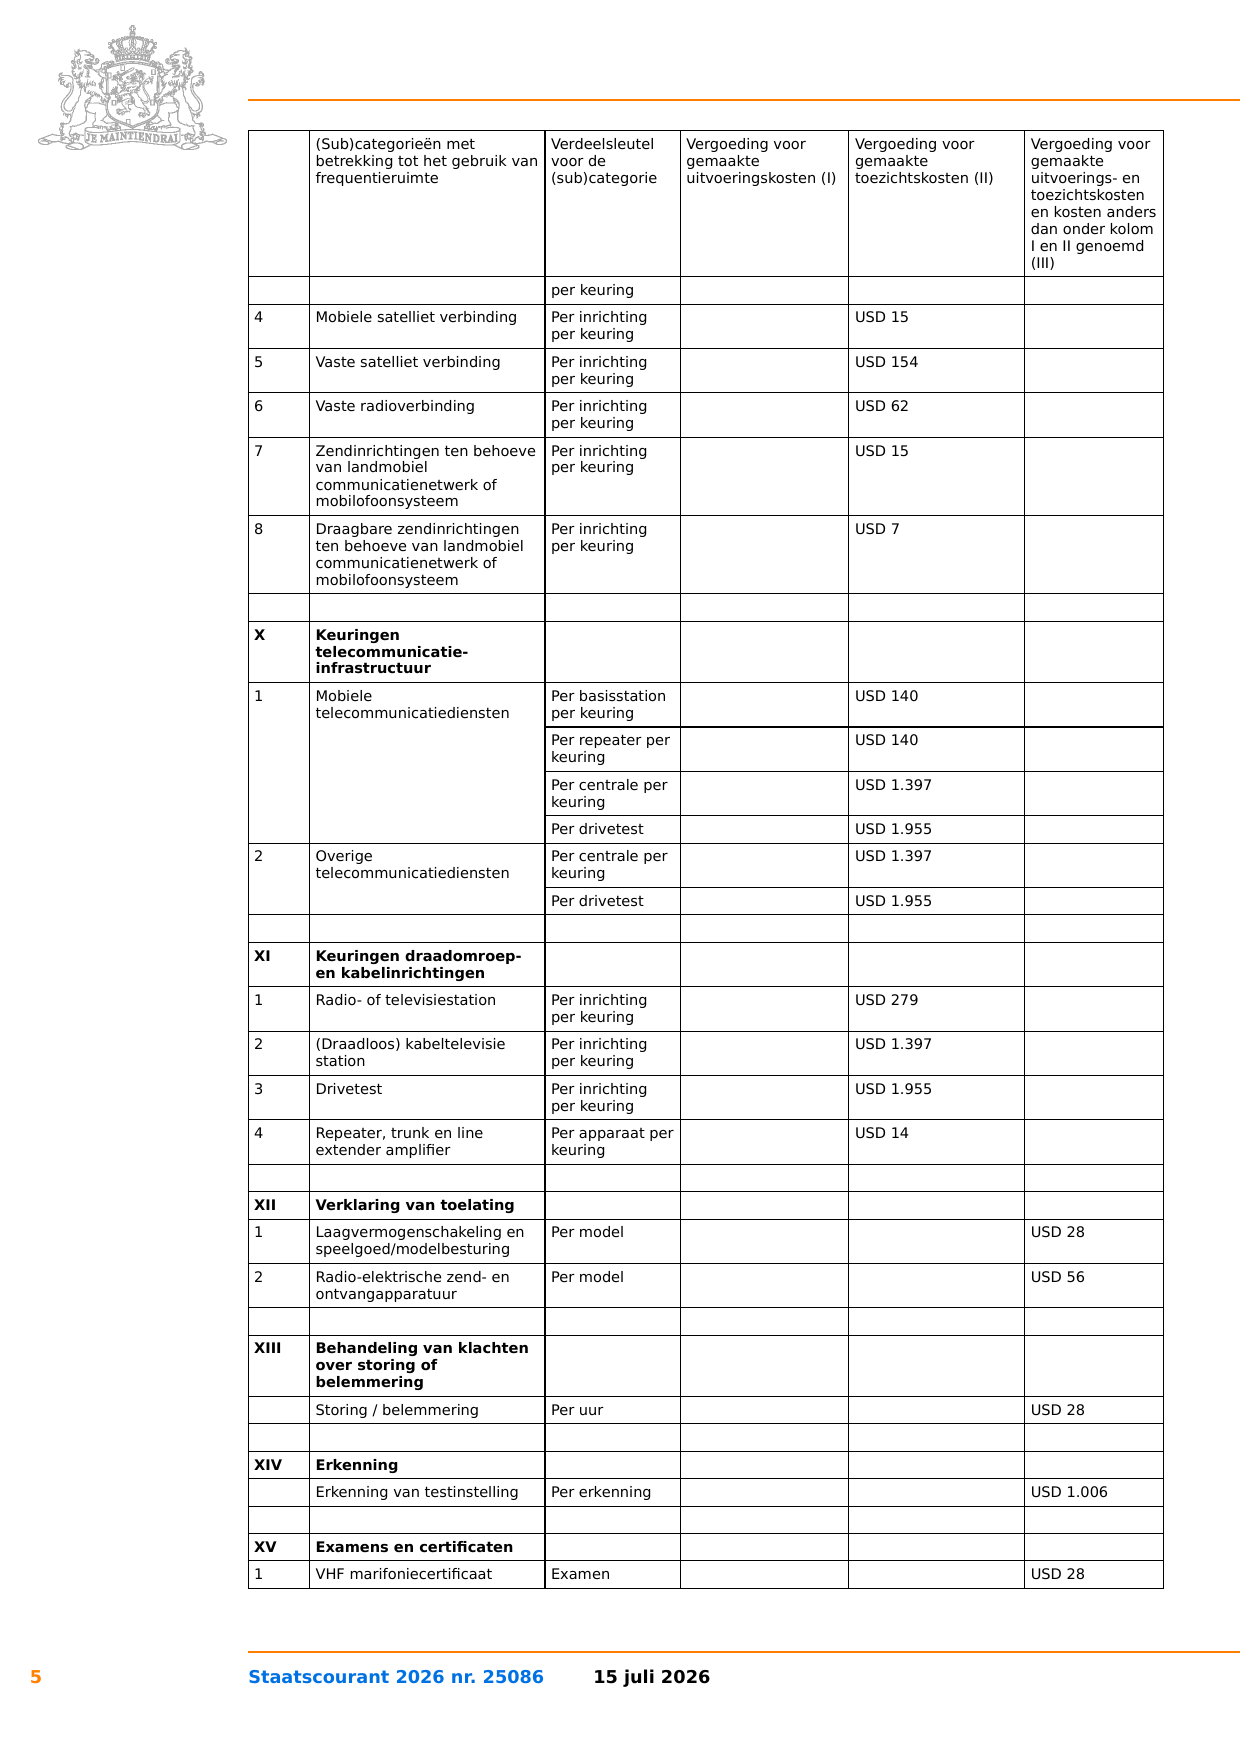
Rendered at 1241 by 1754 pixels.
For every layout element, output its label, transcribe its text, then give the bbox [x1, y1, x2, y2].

table_cell Vaste radioverbinding [310, 393, 544, 437]
table_cell Examens en certificaten [310, 1534, 544, 1560]
table_cell [546, 594, 680, 621]
table_cell USD 140 [849, 728, 1024, 771]
table_cell USD 1.955 [849, 816, 1024, 843]
table_cell USD 1.397 [849, 844, 1024, 887]
table_cell Erkenning [310, 1452, 544, 1478]
table_cell 2 [249, 1264, 309, 1307]
table_cell [310, 1165, 544, 1191]
table_cell Mobiele satelliet verbinding [310, 305, 544, 348]
table_cell USD 28 [1025, 1220, 1163, 1263]
table_cell 5 [249, 349, 309, 392]
table_cell [249, 1397, 309, 1423]
table_header (Sub)categorieën met betrekking tot het gebruik van frequentieruimte [310, 131, 544, 276]
table_cell [546, 1424, 680, 1451]
table_cell [681, 816, 848, 843]
table_cell 8 [249, 516, 309, 593]
table_cell [849, 915, 1024, 942]
table_cell [249, 1479, 309, 1506]
table_cell [1025, 1165, 1163, 1191]
table_cell Per drivetest [546, 816, 680, 843]
table_cell [546, 1452, 680, 1478]
table_cell (Draadloos) kabeltelevisie station [310, 1032, 544, 1075]
table_cell [1025, 349, 1163, 392]
table_cell [849, 277, 1024, 303]
table_cell [849, 622, 1024, 682]
table_cell [249, 594, 309, 621]
table_cell USD 14 [849, 1120, 1024, 1164]
table_cell [681, 1336, 848, 1396]
table_cell [681, 683, 848, 726]
table_cell [310, 594, 544, 621]
table_cell Per inrichting per keuring [546, 438, 680, 515]
table_cell [849, 1220, 1024, 1263]
table_cell [681, 1452, 848, 1478]
table_cell Per model [546, 1220, 680, 1263]
table_cell USD 279 [849, 987, 1024, 1031]
table_cell [249, 1507, 309, 1533]
table_cell [1025, 1076, 1163, 1119]
table_cell Keuringen telecommunicatie-infrastructuur [310, 622, 544, 682]
table_cell [681, 305, 848, 348]
table_cell [249, 1424, 309, 1451]
table_cell [681, 622, 848, 682]
table_cell 1 [249, 1220, 309, 1263]
table_cell Mobiele telecommunicatiediensten [310, 683, 544, 843]
table_cell [849, 1308, 1024, 1334]
table_cell Zendinrichtingen ten behoeve van landmobiel communicatienetwerk of mobilofoonsysteem [310, 438, 544, 515]
table_cell [1025, 888, 1163, 914]
table_cell [681, 1032, 848, 1075]
table_cell Radio-elektrische zend- en ontvangapparatuur [310, 1264, 544, 1307]
table_cell Repeater, trunk en line extender amplifier [310, 1120, 544, 1164]
table_cell Per inrichting per keuring [546, 349, 680, 392]
table_cell [1025, 1336, 1163, 1396]
table_cell [1025, 816, 1163, 843]
table_cell [849, 1192, 1024, 1218]
table_cell X [249, 622, 309, 682]
table_cell Per erkenning [546, 1479, 680, 1506]
table_cell 4 [249, 305, 309, 348]
table_cell [1025, 1308, 1163, 1334]
table_cell 6 [249, 393, 309, 437]
table_cell [849, 1397, 1024, 1423]
table_cell [1025, 622, 1163, 682]
table_cell [681, 393, 848, 437]
table_cell [546, 1165, 680, 1191]
table_cell USD 28 [1025, 1397, 1163, 1423]
table_cell USD 1.006 [1025, 1479, 1163, 1506]
table_cell [546, 622, 680, 682]
table_cell [546, 943, 680, 986]
table_cell Per basisstation per keuring [546, 683, 680, 726]
table_cell [681, 1192, 848, 1218]
table_cell [681, 349, 848, 392]
table_cell XIV [249, 1452, 309, 1478]
table_cell [249, 915, 309, 942]
table_cell [849, 1452, 1024, 1478]
table_cell [681, 943, 848, 986]
table_cell [681, 888, 848, 914]
table_cell Radio- of televisiestation [310, 987, 544, 1031]
table_cell [1025, 516, 1163, 593]
table_cell [681, 1507, 848, 1533]
table_cell [681, 1308, 848, 1334]
table_cell USD 28 [1025, 1561, 1163, 1588]
table_cell [1025, 1120, 1163, 1164]
table_cell [681, 1264, 848, 1307]
table_cell [546, 1308, 680, 1334]
table_cell [1025, 1452, 1163, 1478]
table_cell XII [249, 1192, 309, 1218]
table_cell [681, 1561, 848, 1588]
table_cell [1025, 915, 1163, 942]
table_cell USD 1.397 [849, 772, 1024, 815]
table_cell [849, 943, 1024, 986]
table_cell [1025, 277, 1163, 303]
table_cell [249, 277, 309, 303]
table_cell [546, 1336, 680, 1396]
table_cell 7 [249, 438, 309, 515]
table_cell [681, 1534, 848, 1560]
table_cell [849, 1264, 1024, 1307]
table_cell Drivetest [310, 1076, 544, 1119]
table_cell USD 140 [849, 683, 1024, 726]
table_cell [1025, 594, 1163, 621]
table_cell [1025, 683, 1163, 726]
table_cell USD 7 [849, 516, 1024, 593]
table_cell 2 [249, 844, 309, 914]
table_cell USD 1.955 [849, 1076, 1024, 1119]
table_cell 3 [249, 1076, 309, 1119]
table_cell USD 56 [1025, 1264, 1163, 1307]
table_cell Per apparaat per keuring [546, 1120, 680, 1164]
table_cell [681, 1076, 848, 1119]
table_cell XIII [249, 1336, 309, 1396]
table_cell Storing / belemmering [310, 1397, 544, 1423]
table_header Vergoeding voor gemaakte uitvoeringskosten (I) [681, 131, 848, 276]
table_cell [681, 594, 848, 621]
table_cell USD 1.955 [849, 888, 1024, 914]
table_cell Per inrichting per keuring [546, 305, 680, 348]
table_cell Per inrichting per keuring [546, 393, 680, 437]
picture [38, 25, 227, 150]
table_cell [546, 1534, 680, 1560]
table_cell Per inrichting per keuring [546, 987, 680, 1031]
table_cell [1025, 393, 1163, 437]
table_cell Per centrale per keuring [546, 844, 680, 887]
table_cell Per model [546, 1264, 680, 1307]
table_cell USD 154 [849, 349, 1024, 392]
table_cell [310, 1507, 544, 1533]
table_cell [681, 987, 848, 1031]
table_cell [1025, 1424, 1163, 1451]
table_cell [681, 1220, 848, 1263]
table_header [249, 131, 309, 276]
table_cell [849, 594, 1024, 621]
table_cell [681, 277, 848, 303]
table_cell [849, 1561, 1024, 1588]
table_cell [681, 1424, 848, 1451]
table_cell [681, 728, 848, 771]
table_cell Keuringen draadomroep- en kabelinrichtingen [310, 943, 544, 986]
table_cell [681, 516, 848, 593]
table_cell Erkenning van testinstelling [310, 1479, 544, 1506]
table_cell [1025, 1192, 1163, 1218]
table_cell [849, 1479, 1024, 1506]
table_cell [249, 1308, 309, 1334]
table_header Vergoeding voor gemaakte toezichtskosten (II) [849, 131, 1024, 276]
table_cell [681, 772, 848, 815]
table_header Vergoeding voor gemaakte uitvoerings- en toezichtskosten en kosten anders dan onder kolom I en II genoemd (III) [1025, 131, 1163, 276]
table_cell [849, 1507, 1024, 1533]
table_cell Behandeling van klachten over storing of belemmering [310, 1336, 544, 1396]
table_cell USD 15 [849, 305, 1024, 348]
table_cell Per inrichting per keuring [546, 516, 680, 593]
table_cell XI [249, 943, 309, 986]
table_cell [1025, 728, 1163, 771]
table_cell [681, 1165, 848, 1191]
table_cell Per centrale per keuring [546, 772, 680, 815]
table_cell Per inrichting per keuring [546, 1076, 680, 1119]
table_cell Per uur [546, 1397, 680, 1423]
table_cell [681, 1120, 848, 1164]
table_cell [546, 1507, 680, 1533]
table_cell [681, 844, 848, 887]
table_cell USD 1.397 [849, 1032, 1024, 1075]
table_cell [849, 1165, 1024, 1191]
table_cell Per inrichting per keuring [546, 1032, 680, 1075]
table_cell Draagbare zendinrichtingen ten behoeve van landmobiel communicatienetwerk of mobilofoonsysteem [310, 516, 544, 593]
table_cell [1025, 438, 1163, 515]
table_cell Laagvermogenschakeling en speelgoed/modelbesturing [310, 1220, 544, 1263]
table_cell Per repeater per keuring [546, 728, 680, 771]
table_cell [546, 915, 680, 942]
table_cell Vaste satelliet verbinding [310, 349, 544, 392]
table_cell [1025, 1534, 1163, 1560]
table_cell 2 [249, 1032, 309, 1075]
table_cell 1 [249, 683, 309, 843]
table_cell [849, 1534, 1024, 1560]
table_cell [1025, 772, 1163, 815]
table_cell [681, 915, 848, 942]
table_header Verdeelsleutel voor de (sub)categorie [546, 131, 680, 276]
table_cell [310, 915, 544, 942]
table_cell [1025, 943, 1163, 986]
table_cell [1025, 305, 1163, 348]
table_cell Verklaring van toelating [310, 1192, 544, 1218]
table_cell [1025, 1032, 1163, 1075]
table_cell XV [249, 1534, 309, 1560]
table_cell Examen [546, 1561, 680, 1588]
table_cell [849, 1336, 1024, 1396]
table_cell [681, 438, 848, 515]
table_cell [681, 1397, 848, 1423]
table_cell [310, 277, 544, 303]
table_cell 1 [249, 987, 309, 1031]
table_cell [1025, 987, 1163, 1031]
table_cell [546, 1192, 680, 1218]
table_cell Per drivetest [546, 888, 680, 914]
table_cell [310, 1308, 544, 1334]
table_cell [1025, 844, 1163, 887]
table_cell VHF marifoniecertificaat [310, 1561, 544, 1588]
table_cell 4 [249, 1120, 309, 1164]
table_cell per keuring [546, 277, 680, 303]
table_cell [681, 1479, 848, 1506]
table_cell [849, 1424, 1024, 1451]
table_cell Overige telecommunicatiediensten [310, 844, 544, 914]
table_cell [310, 1424, 544, 1451]
table_cell USD 62 [849, 393, 1024, 437]
table_cell [249, 1165, 309, 1191]
table_cell USD 15 [849, 438, 1024, 515]
table_cell 1 [249, 1561, 309, 1588]
table_cell [1025, 1507, 1163, 1533]
